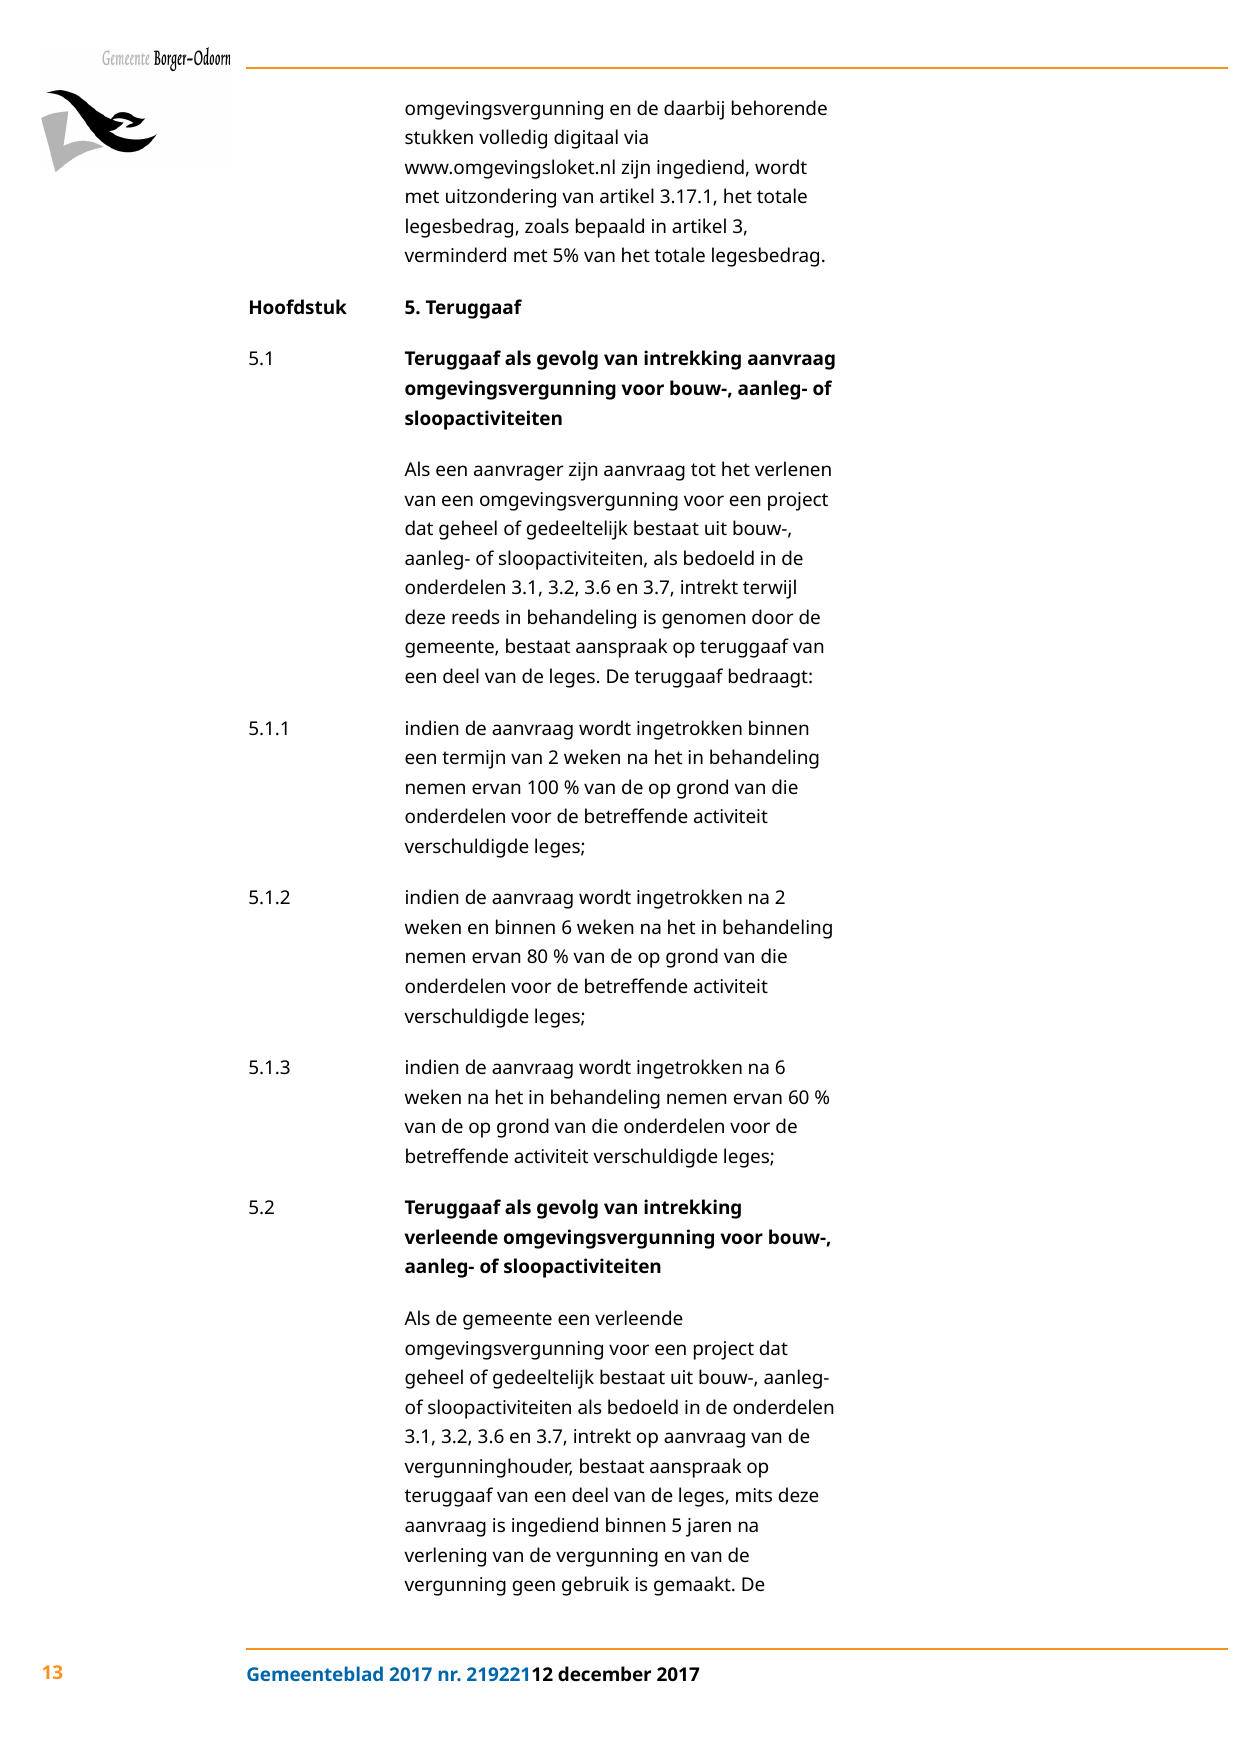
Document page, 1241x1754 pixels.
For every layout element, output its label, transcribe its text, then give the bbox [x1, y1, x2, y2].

table_cell [995, 1195, 1152, 1279]
table_cell 5.1.2 [248, 885, 404, 1029]
table_cell [995, 294, 1152, 320]
table_cell omgevingsvergunning en de daarbij behorende stukken volledig digitaal via www.omgevingsloket.nl zijn ingediend, wordt met uitzondering van artikel 3.17.1, het totale legesbedrag, zoals bepaald in artikel 3, verminderd met 5% van het totale legesbedrag. [404, 95, 839, 268]
table_cell [839, 346, 995, 431]
table_cell [839, 885, 995, 1029]
table_cell [839, 1280, 995, 1305]
table_cell [995, 456, 1152, 689]
table_cell [248, 1029, 404, 1054]
table_cell Teruggaaf als gevolg van intrekking aanvraag omgevingsvergunning voor bouw-, aanleg- of sloopactiviteiten [404, 346, 839, 431]
table_cell [248, 1169, 404, 1194]
table_cell Hoofdstuk [248, 294, 404, 320]
table_cell [995, 269, 1152, 294]
table_cell [995, 1280, 1152, 1305]
table_cell 5.1 [248, 346, 404, 431]
table_cell [995, 689, 1152, 715]
table_cell [995, 1169, 1152, 1194]
table_cell [404, 269, 839, 294]
table_cell 5.1.3 [248, 1054, 404, 1169]
table_cell [839, 1305, 995, 1597]
table_cell [839, 1029, 995, 1054]
table_cell [248, 269, 404, 294]
table_cell [248, 456, 404, 689]
table_cell Teruggaaf als gevolg van intrekking verleende omgevingsvergunning voor bouw-, aanleg- of sloopactiviteiten [404, 1195, 839, 1279]
table_cell [839, 320, 995, 346]
table_cell indien de aanvraag wordt ingetrokken na 2 weken en binnen 6 weken na het in behandeling nemen ervan 80 % van de op grond van die onderdelen voor de betreffende activiteit verschuldigde leges; [404, 885, 839, 1029]
table_cell [839, 715, 995, 859]
table_cell [248, 431, 404, 456]
table_cell [995, 320, 1152, 346]
table_cell [995, 431, 1152, 456]
table_cell [404, 1169, 839, 1194]
table_cell indien de aanvraag wordt ingetrokken na 6 weken na het in behandeling nemen ervan 60 % van de op grond van die onderdelen voor de betreffende activiteit verschuldigde leges; [404, 1054, 839, 1169]
table_cell [839, 95, 995, 268]
table_cell [995, 1305, 1152, 1597]
table_cell [404, 320, 839, 346]
table_cell [995, 1054, 1152, 1169]
table_cell [839, 1054, 995, 1169]
table_cell [995, 885, 1152, 1029]
table_cell [248, 1280, 404, 1305]
table_cell 5.2 [248, 1195, 404, 1279]
table_cell [248, 689, 404, 715]
table_cell Als de gemeente een verleende omgevingsvergunning voor een project dat geheel of gedeeltelijk bestaat uit bouw-, aanleg- of sloopactiviteiten als bedoeld in de onderdelen 3.1, 3.2, 3.6 en 3.7, intrekt op aanvraag van de vergunninghouder, bestaat aanspraak op teruggaaf van een deel van de leges, mits deze aanvraag is ingediend binnen 5 jaren na verlening van de vergunning en van de vergunning geen gebruik is gemaakt. De [404, 1305, 839, 1597]
table_cell [839, 456, 995, 689]
table_cell [404, 1280, 839, 1305]
table_cell 5.1.1 [248, 715, 404, 859]
table_cell [404, 431, 839, 456]
table_cell [248, 95, 404, 268]
table_cell [404, 689, 839, 715]
table_cell Als een aanvrager zijn aanvraag tot het verlenen van een omgevingsvergunning voor een project dat geheel of gedeeltelijk bestaat uit bouw-, aanleg- of sloopactiviteiten, als bedoeld in de onderdelen 3.1, 3.2, 3.6 en 3.7, intrekt terwijl deze reeds in behandeling is genomen door de gemeente, bestaat aanspraak op teruggaaf van een deel van de leges. De teruggaaf bedraagt: [404, 456, 839, 689]
table_cell [839, 1195, 995, 1279]
table_cell [839, 859, 995, 884]
table_cell [248, 320, 404, 346]
table_cell [248, 1305, 404, 1597]
table_cell [839, 294, 995, 320]
table_cell [995, 715, 1152, 859]
table_cell [995, 346, 1152, 431]
table_cell indien de aanvraag wordt ingetrokken binnen een termijn van 2 weken na het in behandeling nemen ervan 100 % van de op grond van die onderdelen voor de betreffende activiteit verschuldigde leges; [404, 715, 839, 859]
table_cell [995, 95, 1152, 268]
table_cell [995, 1029, 1152, 1054]
table_cell [839, 431, 995, 456]
table_cell [404, 1029, 839, 1054]
table_cell [839, 269, 995, 294]
table_cell [404, 859, 839, 884]
table_cell [995, 859, 1152, 884]
table_cell [839, 1169, 995, 1194]
table_cell 5. Teruggaaf [404, 294, 839, 320]
table_cell [248, 859, 404, 884]
picture [41, 47, 231, 172]
table_cell [839, 689, 995, 715]
